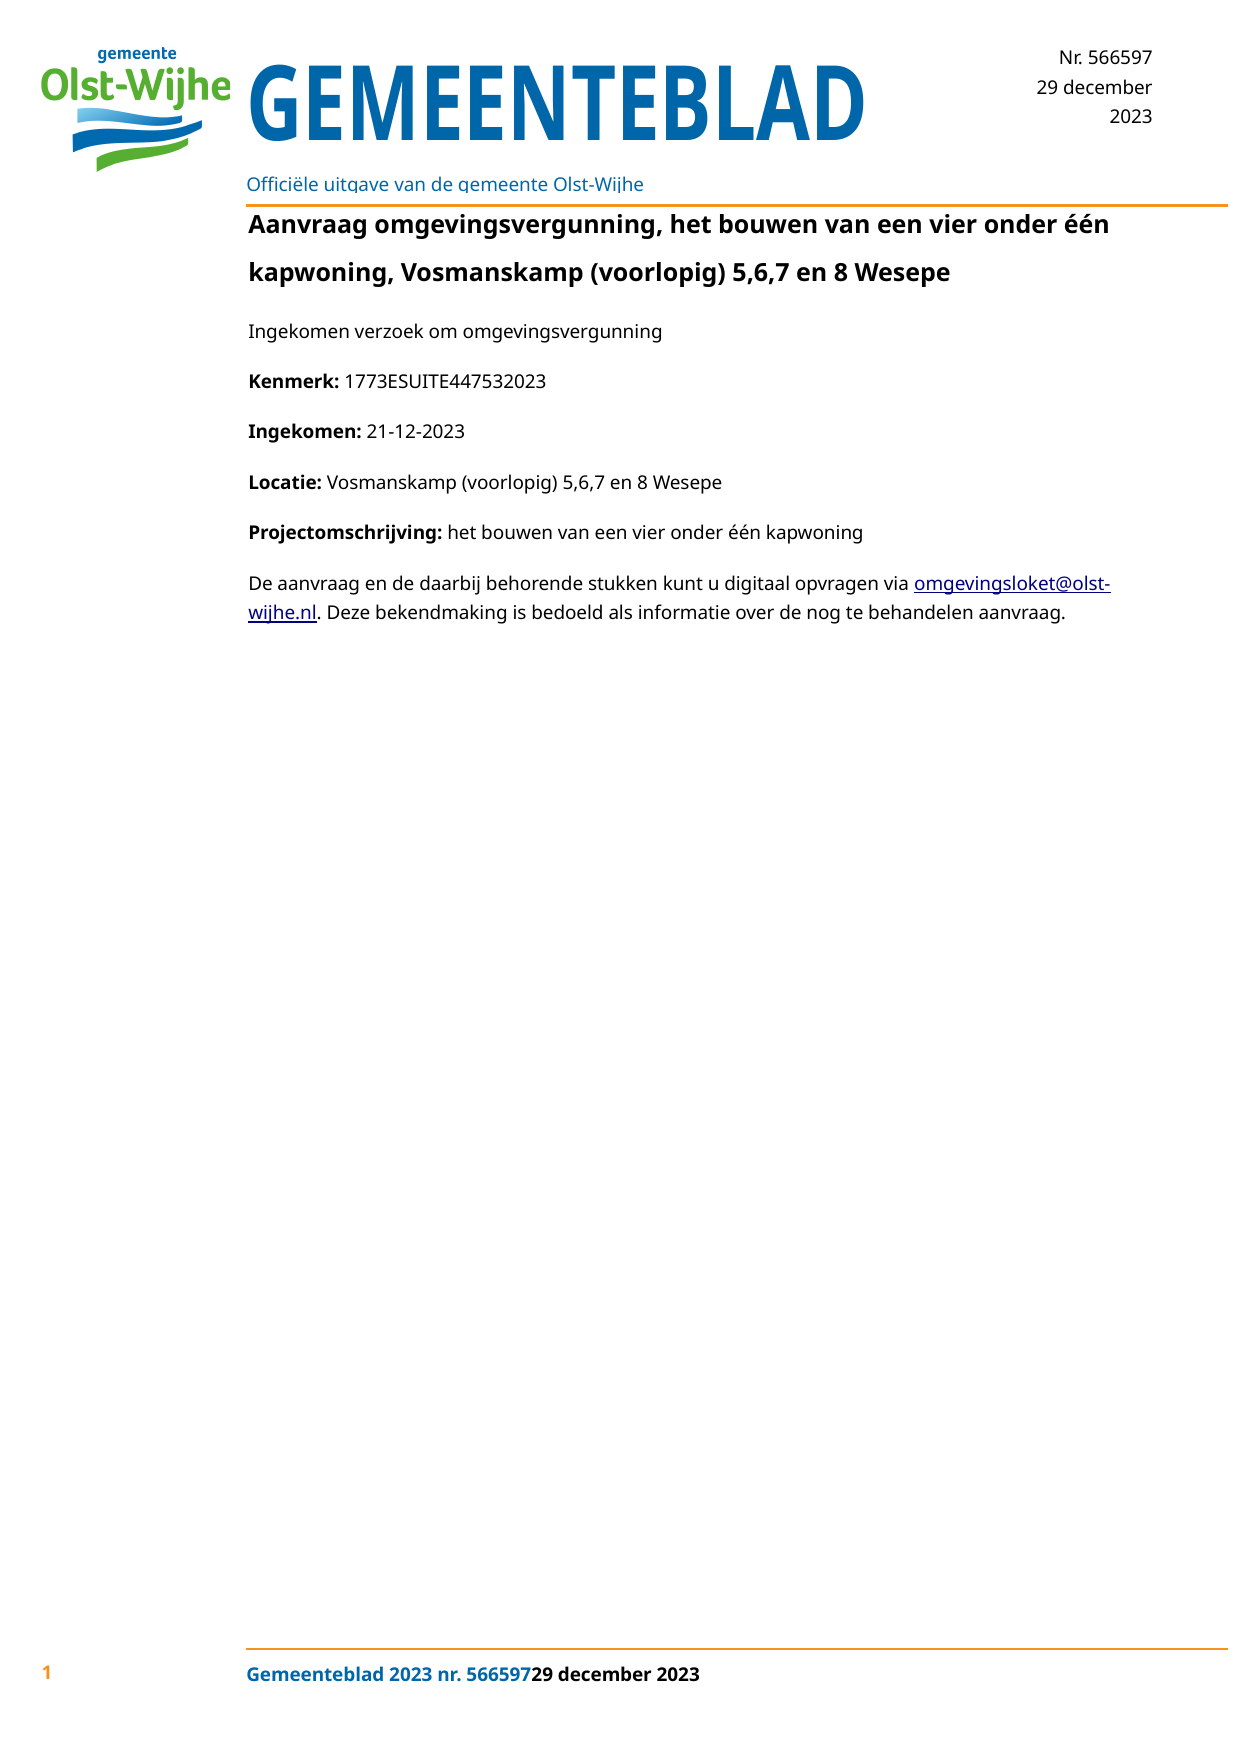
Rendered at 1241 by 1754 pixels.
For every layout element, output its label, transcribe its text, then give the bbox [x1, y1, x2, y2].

text Kenmerk: 1773ESUITE447532023 [248, 368, 1152, 394]
text Ingekomen verzoek om omgevingsvergunning [248, 318, 1152, 344]
text Ingekomen: 21-12-2023 [248, 419, 1152, 444]
picture [41, 47, 231, 172]
text De aanvraag en de daarbij behorende stukken kunt u digitaal opvragen via omgevingsloket@olst-wijhe.nl. Deze bekendmaking is bedoeld als informatie over de nog te behandelen aanvraag. [248, 570, 1152, 625]
text Locatie: Vosmanskamp (voorlopig) 5,6,7 en 8 Wesepe [248, 469, 1152, 495]
text Projectomschrijving: het bouwen van een vier onder één kapwoning [248, 519, 1152, 545]
text Aanvraag omgevingsvergunning, het bouwen van een vier onder één kapwoning, Vosmanskamp (voorlopig) 5,6,7 en 8 Wesepe [248, 207, 1152, 288]
